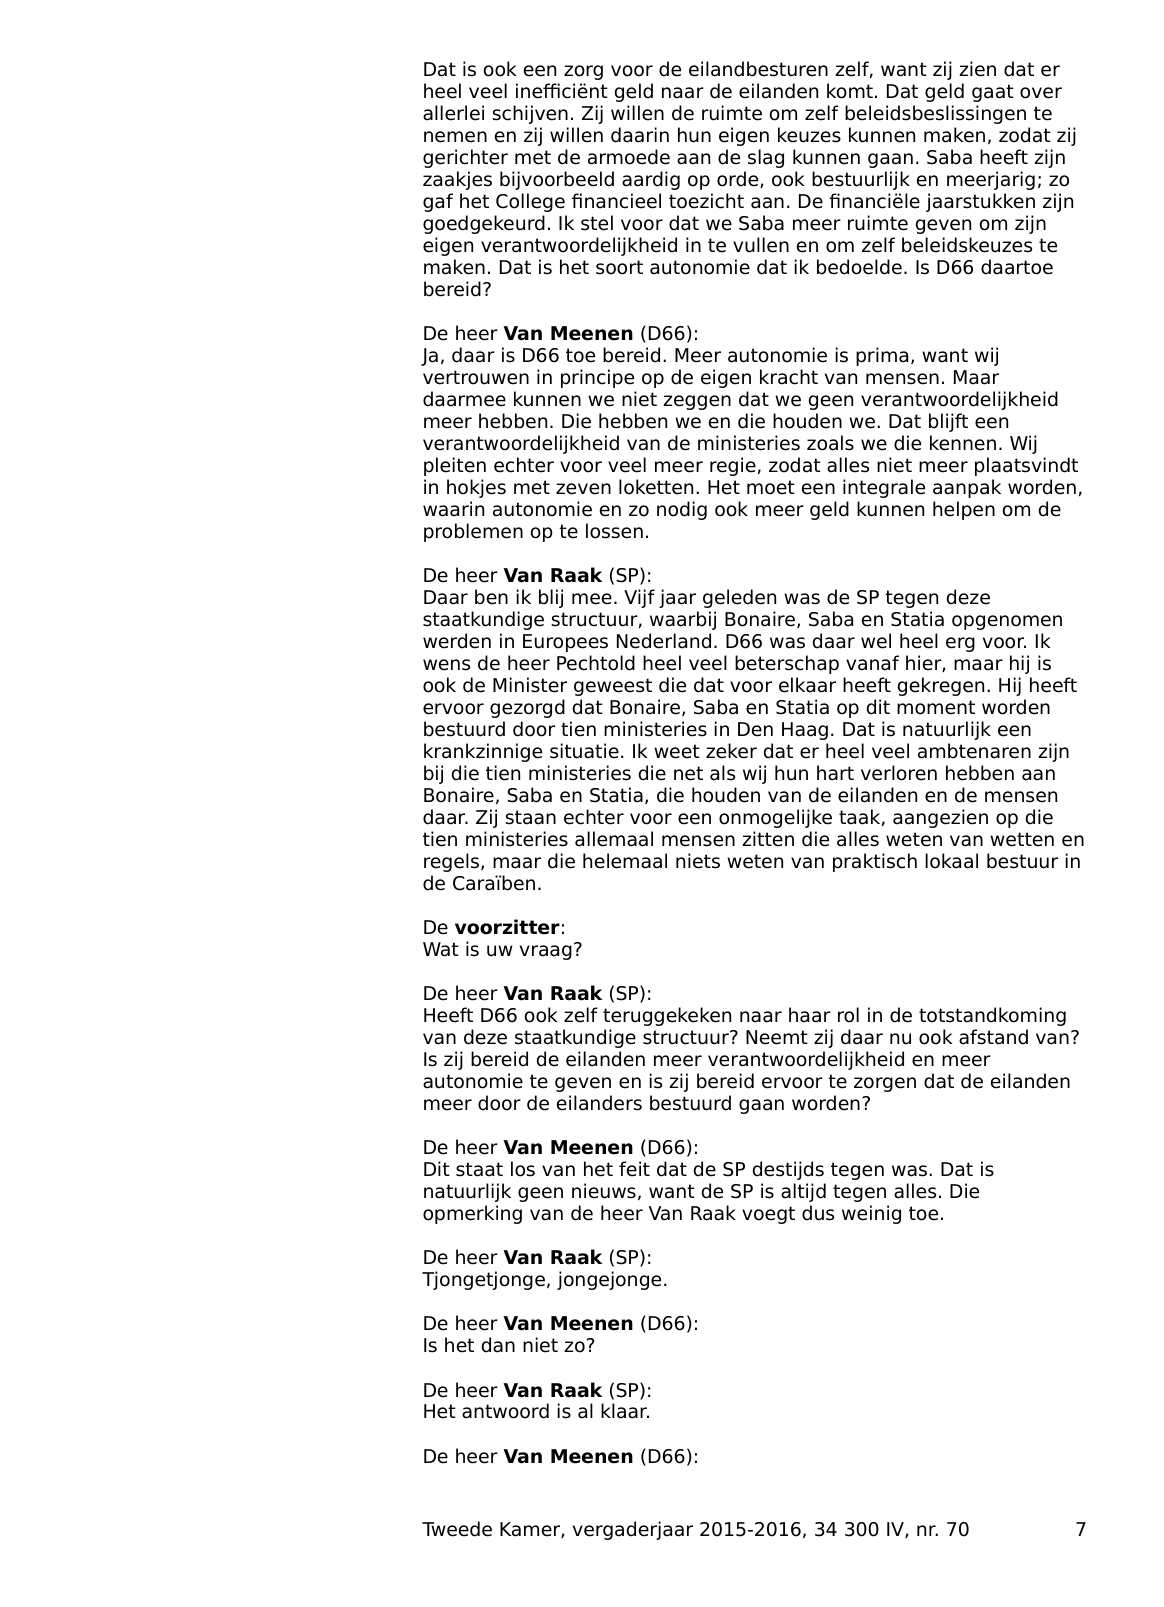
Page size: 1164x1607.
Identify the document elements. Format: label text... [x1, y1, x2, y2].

text De heer Van Raak (SP): [422, 983, 1087, 1005]
text De heer Van Meenen (D66): [422, 1137, 1087, 1159]
text De heer Van Raak (SP): [422, 1379, 1087, 1401]
text De heer Van Raak (SP): [422, 1247, 1087, 1269]
text Daar ben ik blij mee. Vijf jaar geleden was de SP tegen deze staatkundige structuur, waarbij Bonaire, Saba en Statia opgenomen werden in Europees Nederland. D66 was daar wel heel erg voor. Ik wens de heer Pechtold heel veel beterschap vanaf hier, maar hij is ook de Minister geweest die dat voor elkaar heeft gekregen. Hij heeft ervoor gezorgd dat Bonaire, Saba en Statia op dit moment worden bestuurd door tien ministeries in Den Haag. Dat is natuurlijk een krankzinnige situatie. Ik weet zeker dat er heel veel ambtenaren zijn bij die tien ministeries die net als wij hun hart verloren hebben aan Bonaire, Saba en Statia, die houden van de eilanden en de mensen daar. Zij staan echter voor een onmogelijke taak, aangezien op die tien ministeries allemaal mensen zitten die alles weten van wetten en regels, maar die helemaal niets weten van praktisch lokaal bestuur in de Caraïben. [422, 587, 1087, 895]
text Wat is uw vraag? [422, 939, 1087, 961]
text Is het dan niet zo? [422, 1335, 1087, 1357]
text De heer Van Raak (SP): [422, 565, 1087, 587]
text Dat is ook een zorg voor de eilandbesturen zelf, want zij zien dat er heel veel inefficiënt geld naar de eilanden komt. Dat geld gaat over allerlei schijven. Zij willen de ruimte om zelf beleidsbeslissingen te nemen en zij willen daarin hun eigen keuzes kunnen maken, zodat zij gerichter met de armoede aan de slag kunnen gaan. Saba heeft zijn zaakjes bijvoorbeeld aardig op orde, ook bestuurlijk en meerjarig; zo gaf het College financieel toezicht aan. De financiële jaarstukken zijn goedgekeurd. Ik stel voor dat we Saba meer ruimte geven om zijn eigen verantwoordelijkheid in te vullen en om zelf beleidskeuzes te maken. Dat is het soort autonomie dat ik bedoelde. Is D66 daartoe bereid? [422, 59, 1087, 301]
text De heer Van Meenen (D66): [422, 1313, 1087, 1335]
text Tjongetjonge, jongejonge. [422, 1269, 1087, 1291]
text Ja, daar is D66 toe bereid. Meer autonomie is prima, want wij vertrouwen in principe op de eigen kracht van mensen. Maar daarmee kunnen we niet zeggen dat we geen verantwoordelijkheid meer hebben. Die hebben we en die houden we. Dat blijft een verantwoordelijkheid van de ministeries zoals we die kennen. Wij pleiten echter voor veel meer regie, zodat alles niet meer plaatsvindt in hokjes met zeven loketten. Het moet een integrale aanpak worden, waarin autonomie en zo nodig ook meer geld kunnen helpen om de problemen op te lossen. [422, 345, 1087, 543]
text De heer Van Meenen (D66): [422, 323, 1087, 345]
text De heer Van Meenen (D66): [422, 1446, 1087, 1468]
text Dit staat los van het feit dat de SP destijds tegen was. Dat is natuurlijk geen nieuws, want de SP is altijd tegen alles. Die opmerking van de heer Van Raak voegt dus weinig toe. [422, 1159, 1087, 1225]
text De voorzitter: [422, 917, 1087, 939]
text Het antwoord is al klaar. [422, 1401, 1087, 1423]
text Heeft D66 ook zelf teruggekeken naar haar rol in de totstandkoming van deze staatkundige structuur? Neemt zij daar nu ook afstand van? Is zij bereid de eilanden meer verantwoordelijkheid en meer autonomie te geven en is zij bereid ervoor te zorgen dat de eilanden meer door de eilanders bestuurd gaan worden? [422, 1005, 1087, 1115]
